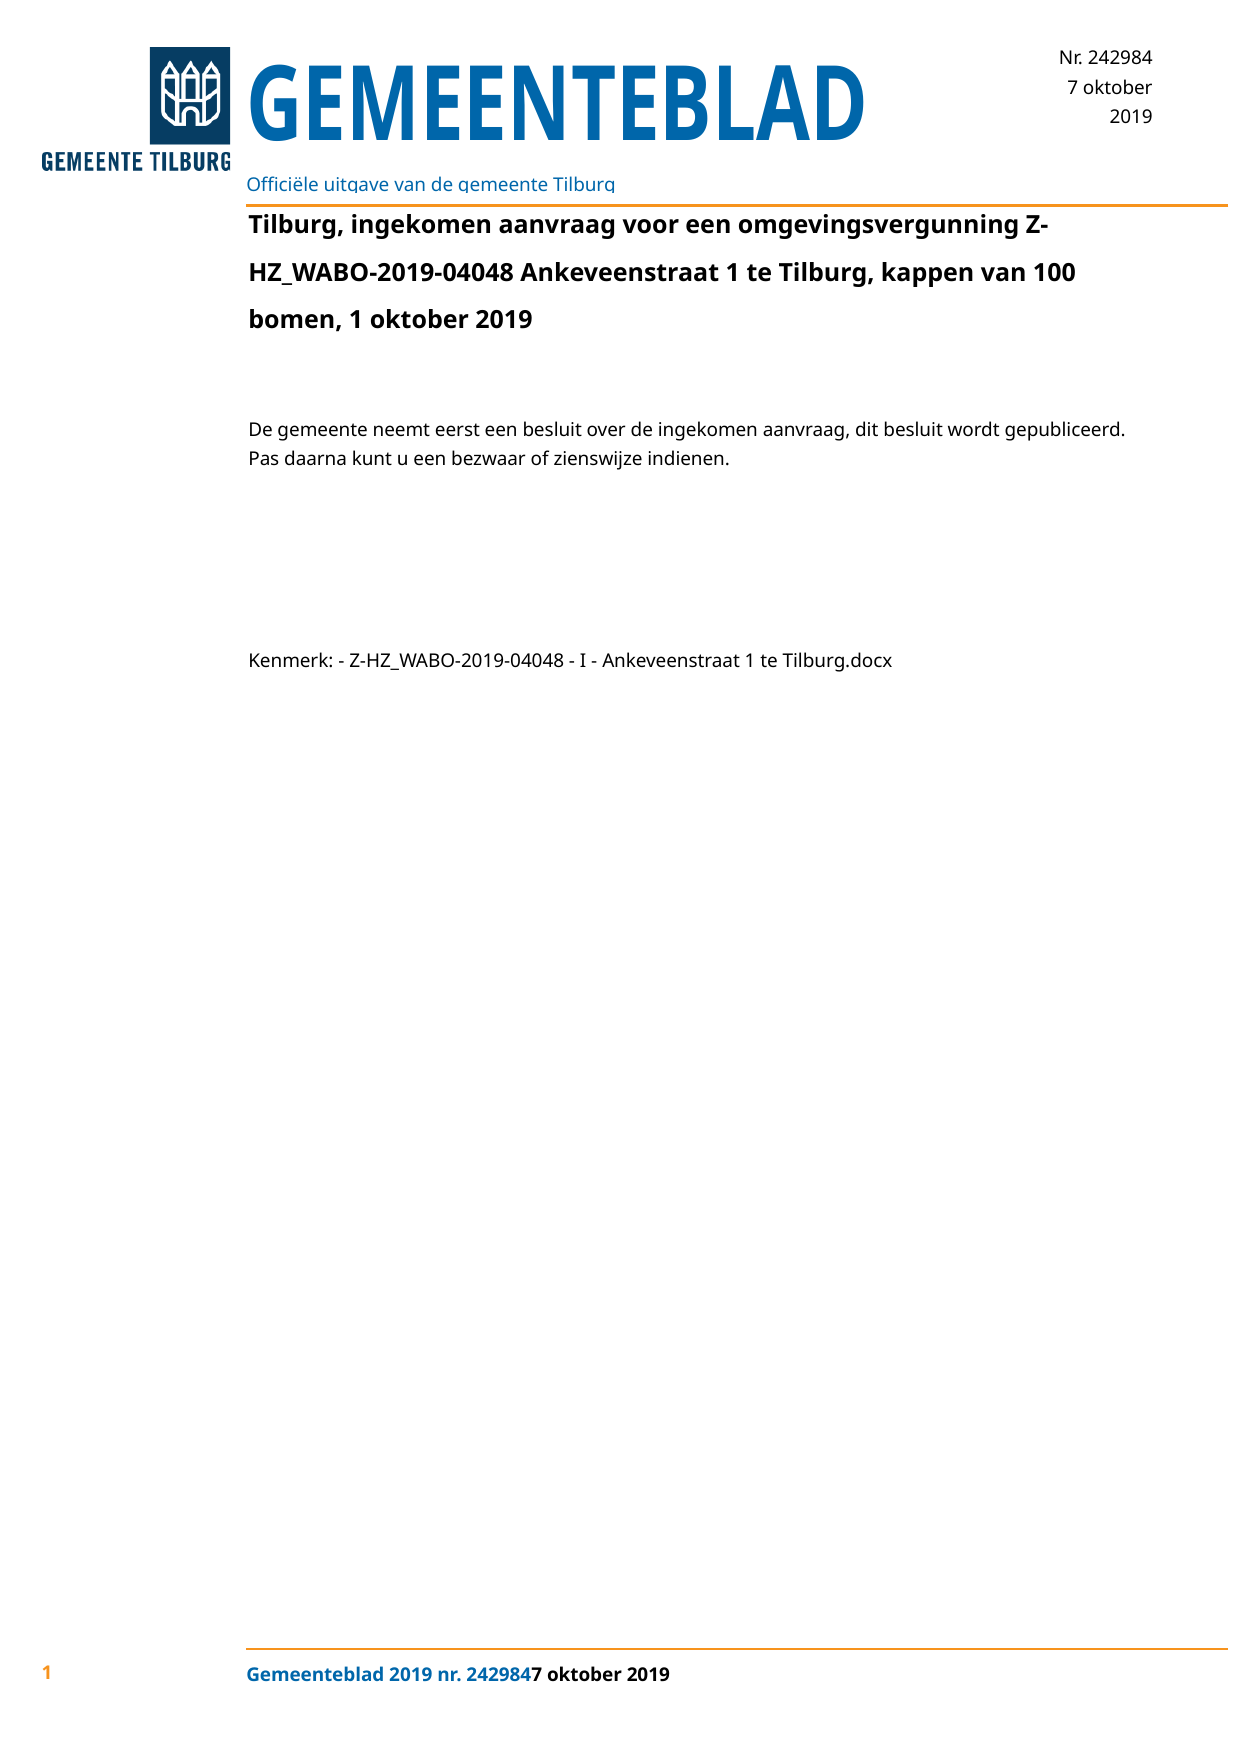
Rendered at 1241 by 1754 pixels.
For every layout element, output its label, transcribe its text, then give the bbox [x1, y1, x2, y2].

text Tilburg, ingekomen aanvraag voor een omgevingsvergunning Z-HZ_WABO-2019-04048 Ankeveenstraat 1 te Tilburg, kappen van 100 bomen, 1 oktober 2019 [248, 207, 1152, 336]
picture [41, 47, 231, 172]
text De gemeente neemt eerst een besluit over de ingekomen aanvraag, dit besluit wordt gepubliceerd. Pas daarna kunt u een bezwaar of zienswijze indienen. [248, 416, 1152, 471]
text Kenmerk: - Z-HZ_WABO-2019-04048 - I - Ankeveenstraat 1 te Tilburg.docx [248, 647, 1152, 673]
